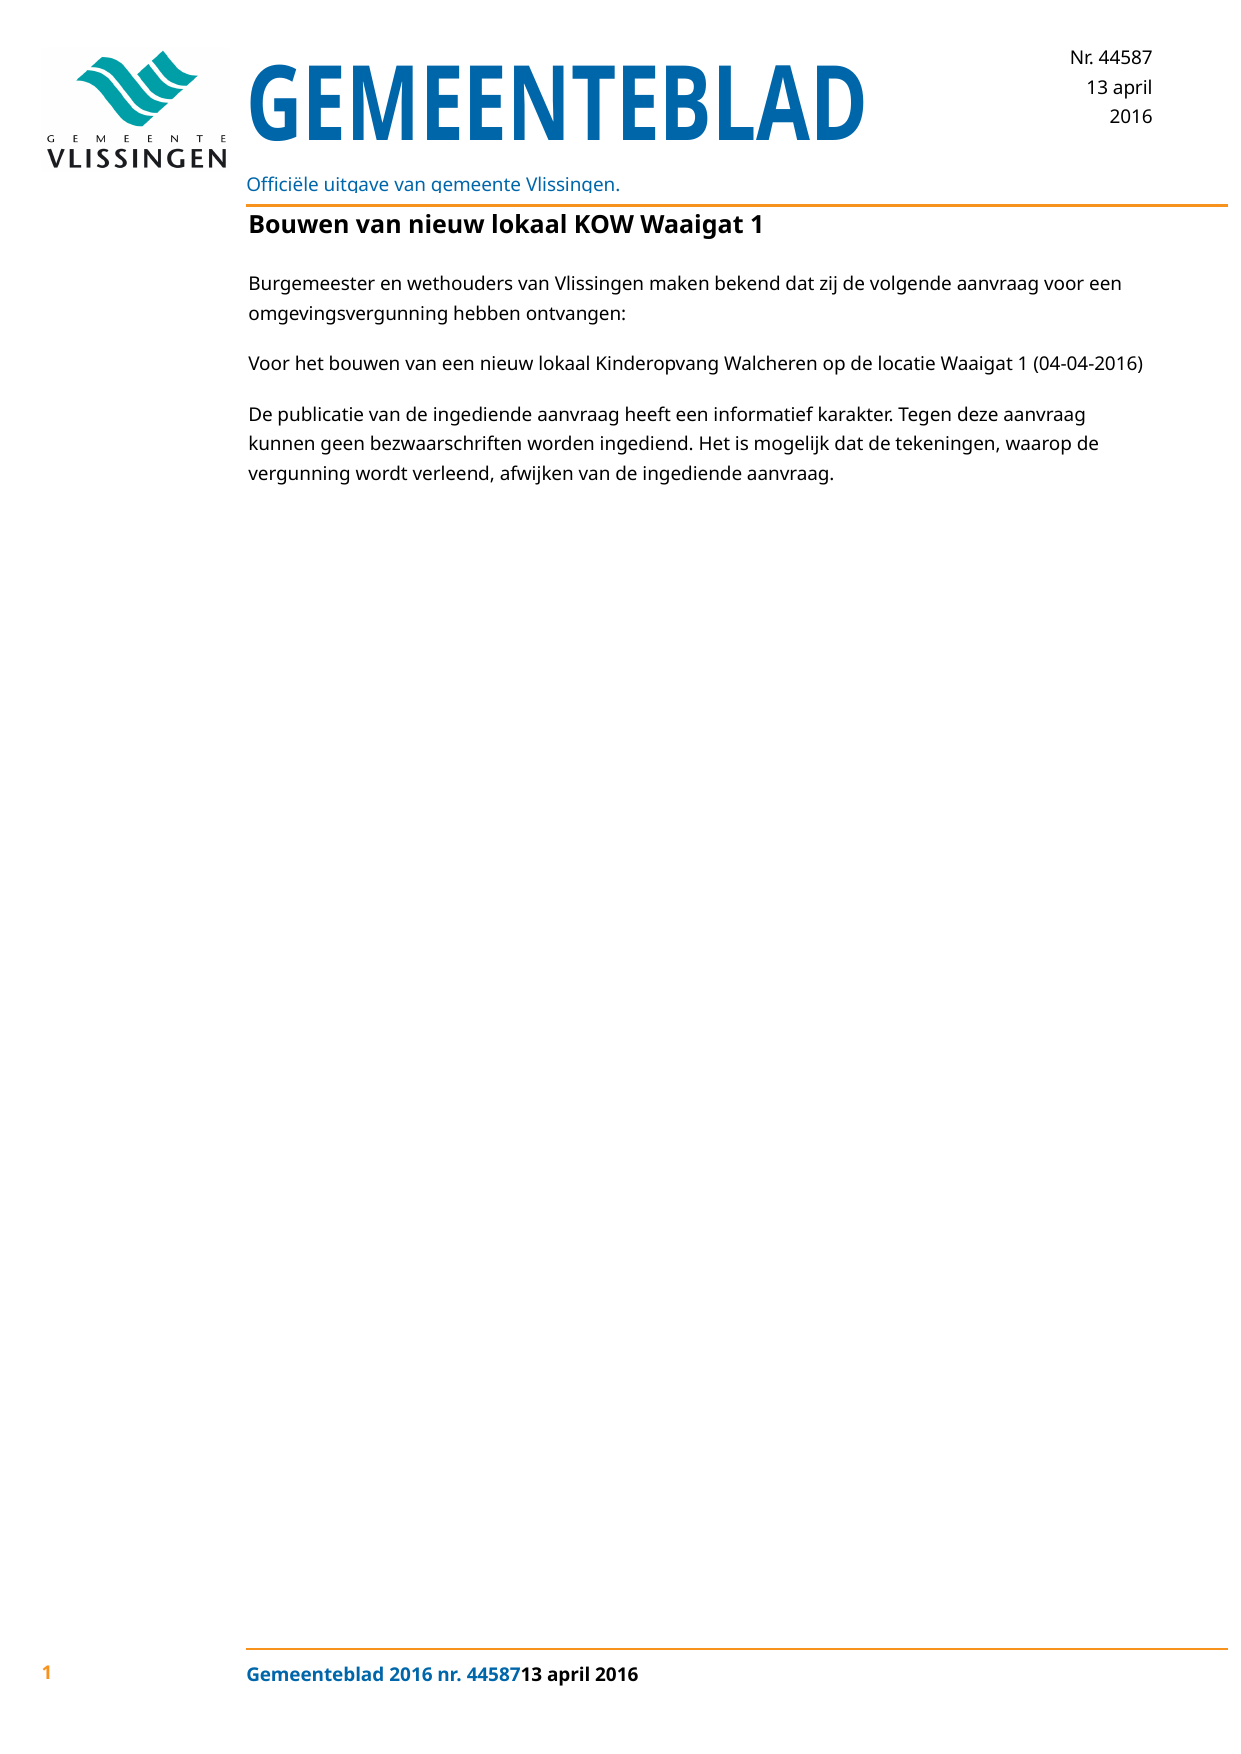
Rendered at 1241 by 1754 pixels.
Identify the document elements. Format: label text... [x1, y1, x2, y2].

text Voor het bouwen van een nieuw lokaal Kinderopvang Walcheren op de locatie Waaigat 1 (04-04-2016) [248, 350, 1152, 376]
text Burgemeester en wethouders van Vlissingen maken bekend dat zij de volgende aanvraag voor een omgevingsvergunning hebben ontvangen: [248, 270, 1152, 326]
text Bouwen van nieuw lokaal KOW Waaigat 1 [248, 207, 1152, 241]
text De publicatie van de ingediende aanvraag heeft een informatief karakter. Tegen deze aanvraag kunnen geen bezwaarschriften worden ingediend. Het is mogelijk dat de tekeningen, waarop de vergunning wordt verleend, afwijken van de ingediende aanvraag. [248, 401, 1152, 486]
picture [41, 47, 231, 172]
